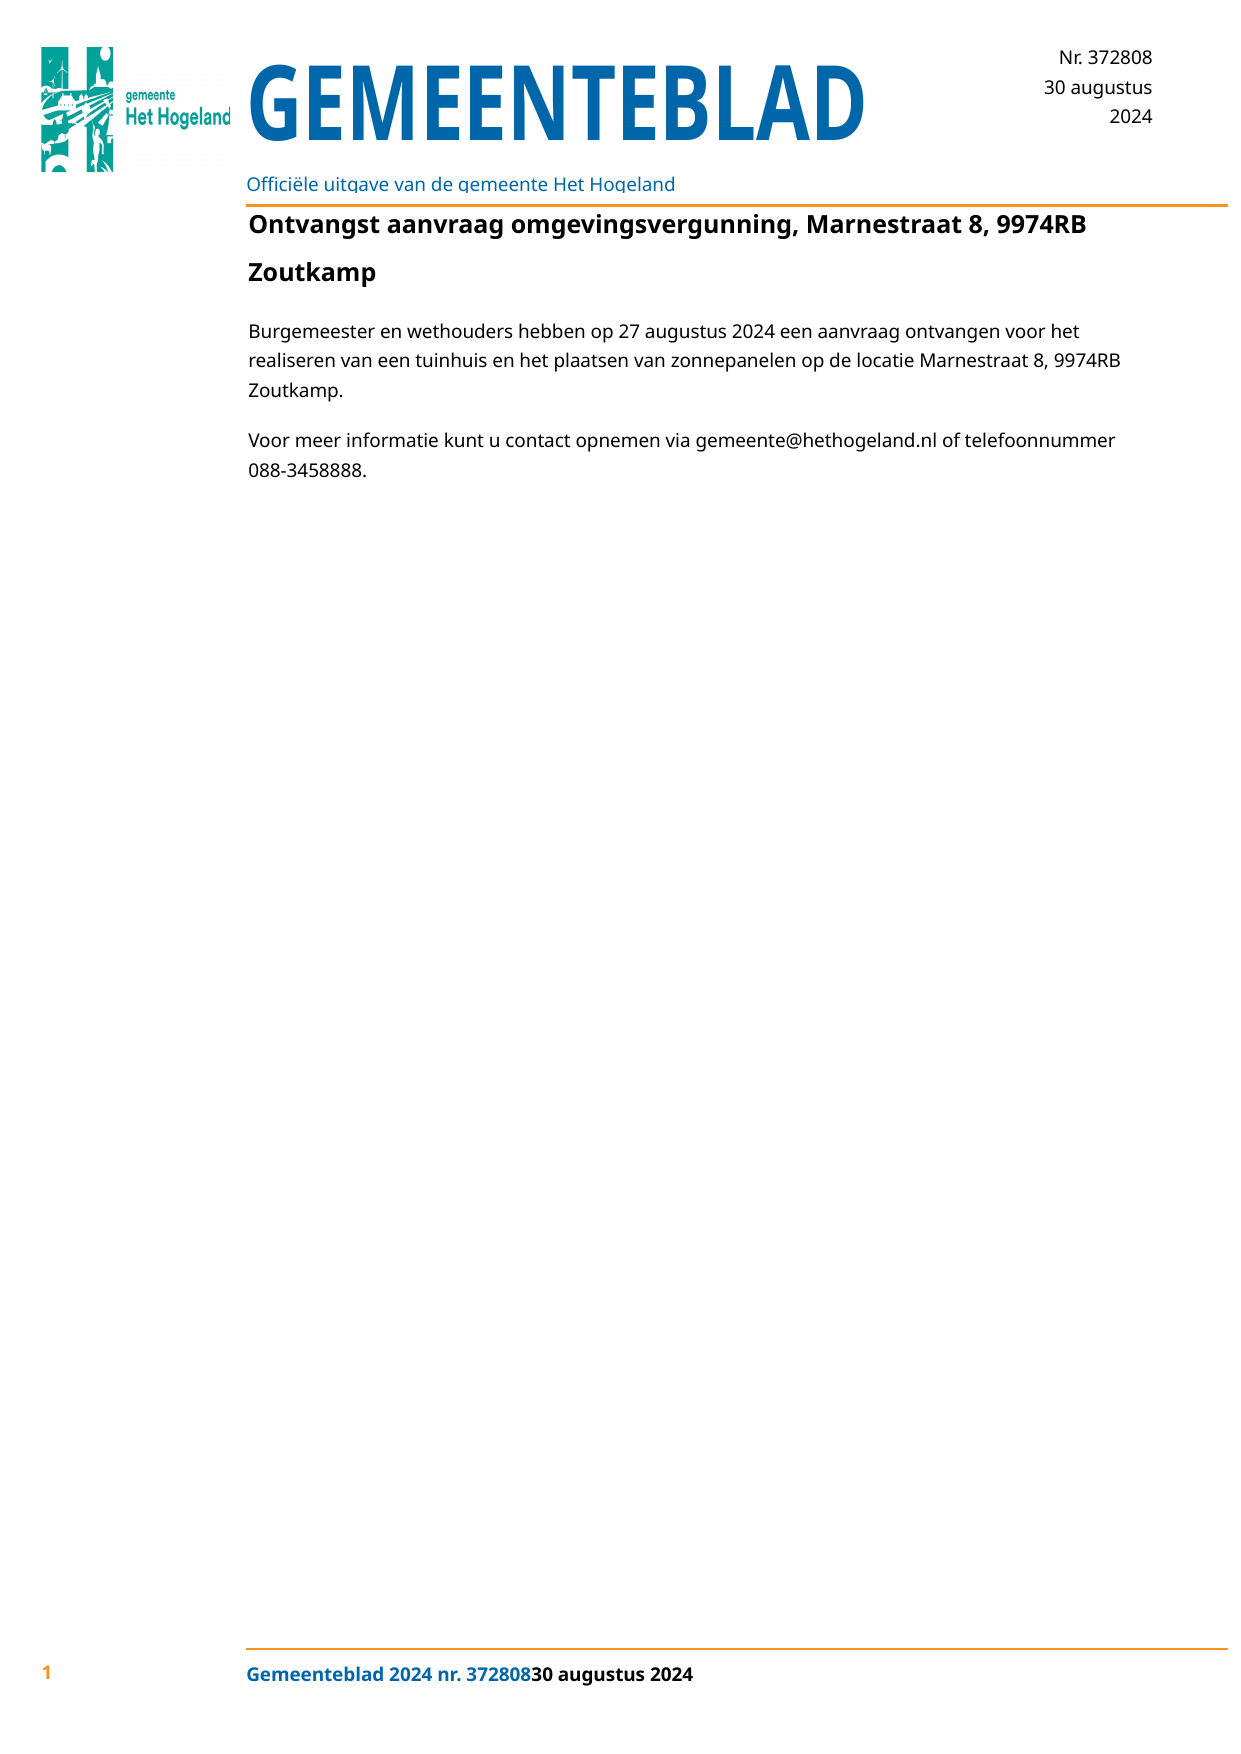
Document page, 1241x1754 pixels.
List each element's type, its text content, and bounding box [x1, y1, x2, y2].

text Ontvangst aanvraag omgevingsvergunning, Marnestraat 8, 9974RB Zoutkamp [248, 207, 1152, 288]
text Burgemeester en wethouders hebben op 27 augustus 2024 een aanvraag ontvangen voor het realiseren van een tuinhuis en het plaatsen van zonnepanelen op de locatie Marnestraat 8, 9974RB Zoutkamp. [248, 318, 1152, 403]
text Voor meer informatie kunt u contact opnemen via gemeente@hethogeland.nl of telefoonnummer 088-3458888. [248, 427, 1152, 483]
picture [41, 47, 231, 172]
